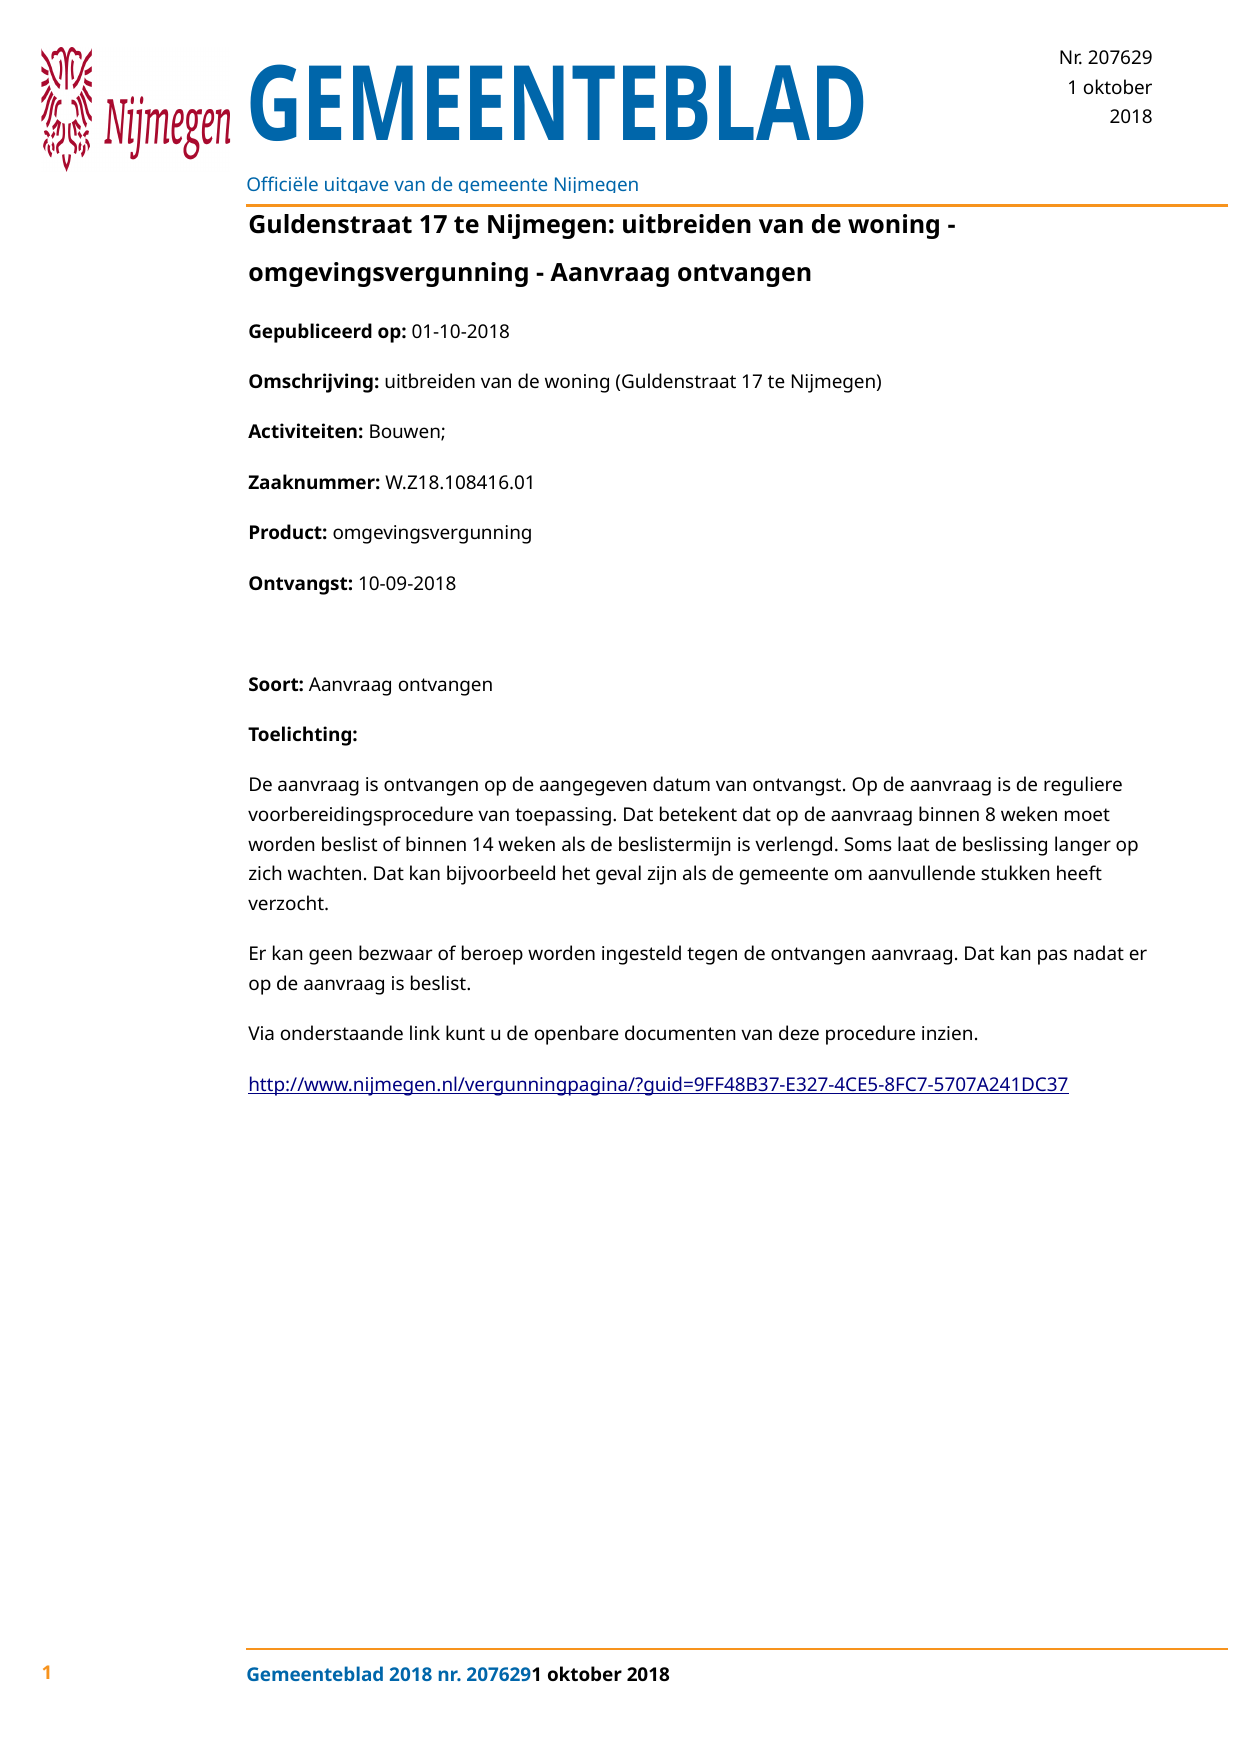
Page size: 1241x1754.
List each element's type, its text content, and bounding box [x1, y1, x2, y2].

text Toelichting: [248, 721, 1152, 747]
text Zaaknummer: W.Z18.108416.01 [248, 469, 1152, 495]
text Ontvangst: 10-09-2018 [248, 570, 1152, 596]
text Omschrijving: uitbreiden van de woning (Guldenstraat 17 te Nijmegen) [248, 368, 1152, 394]
text Via onderstaande link kunt u de openbare documenten van deze procedure inzien. [248, 1020, 1152, 1046]
text Soort: Aanvraag ontvangen [248, 671, 1152, 697]
text Er kan geen bezwaar of beroep worden ingesteld tegen de ontvangen aanvraag. Dat kan pas nadat er op de aanvraag is beslist. [248, 940, 1152, 996]
text http://www.nijmegen.nl/vergunningpagina/?guid=9FF48B37-E327-4CE5-8FC7-5707A241DC37 [248, 1071, 1152, 1097]
text Activiteiten: Bouwen; [248, 419, 1152, 444]
text Guldenstraat 17 te Nijmegen: uitbreiden van de woning - omgevingsvergunning - Aanvraag ontvangen [248, 207, 1152, 288]
text Gepubliceerd op: 01-10-2018 [248, 318, 1152, 344]
picture [41, 47, 231, 172]
text Product: omgevingsvergunning [248, 519, 1152, 545]
text De aanvraag is ontvangen op de aangegeven datum van ontvangst. Op de aanvraag is de reguliere voorbereidingsprocedure van toepassing. Dat betekent dat op de aanvraag binnen 8 weken moet worden beslist of binnen 14 weken als de beslistermijn is verlengd. Soms laat de beslissing langer op zich wachten. Dat kan bijvoorbeeld het geval zijn als de gemeente om aanvullende stukken heeft verzocht. [248, 772, 1152, 916]
